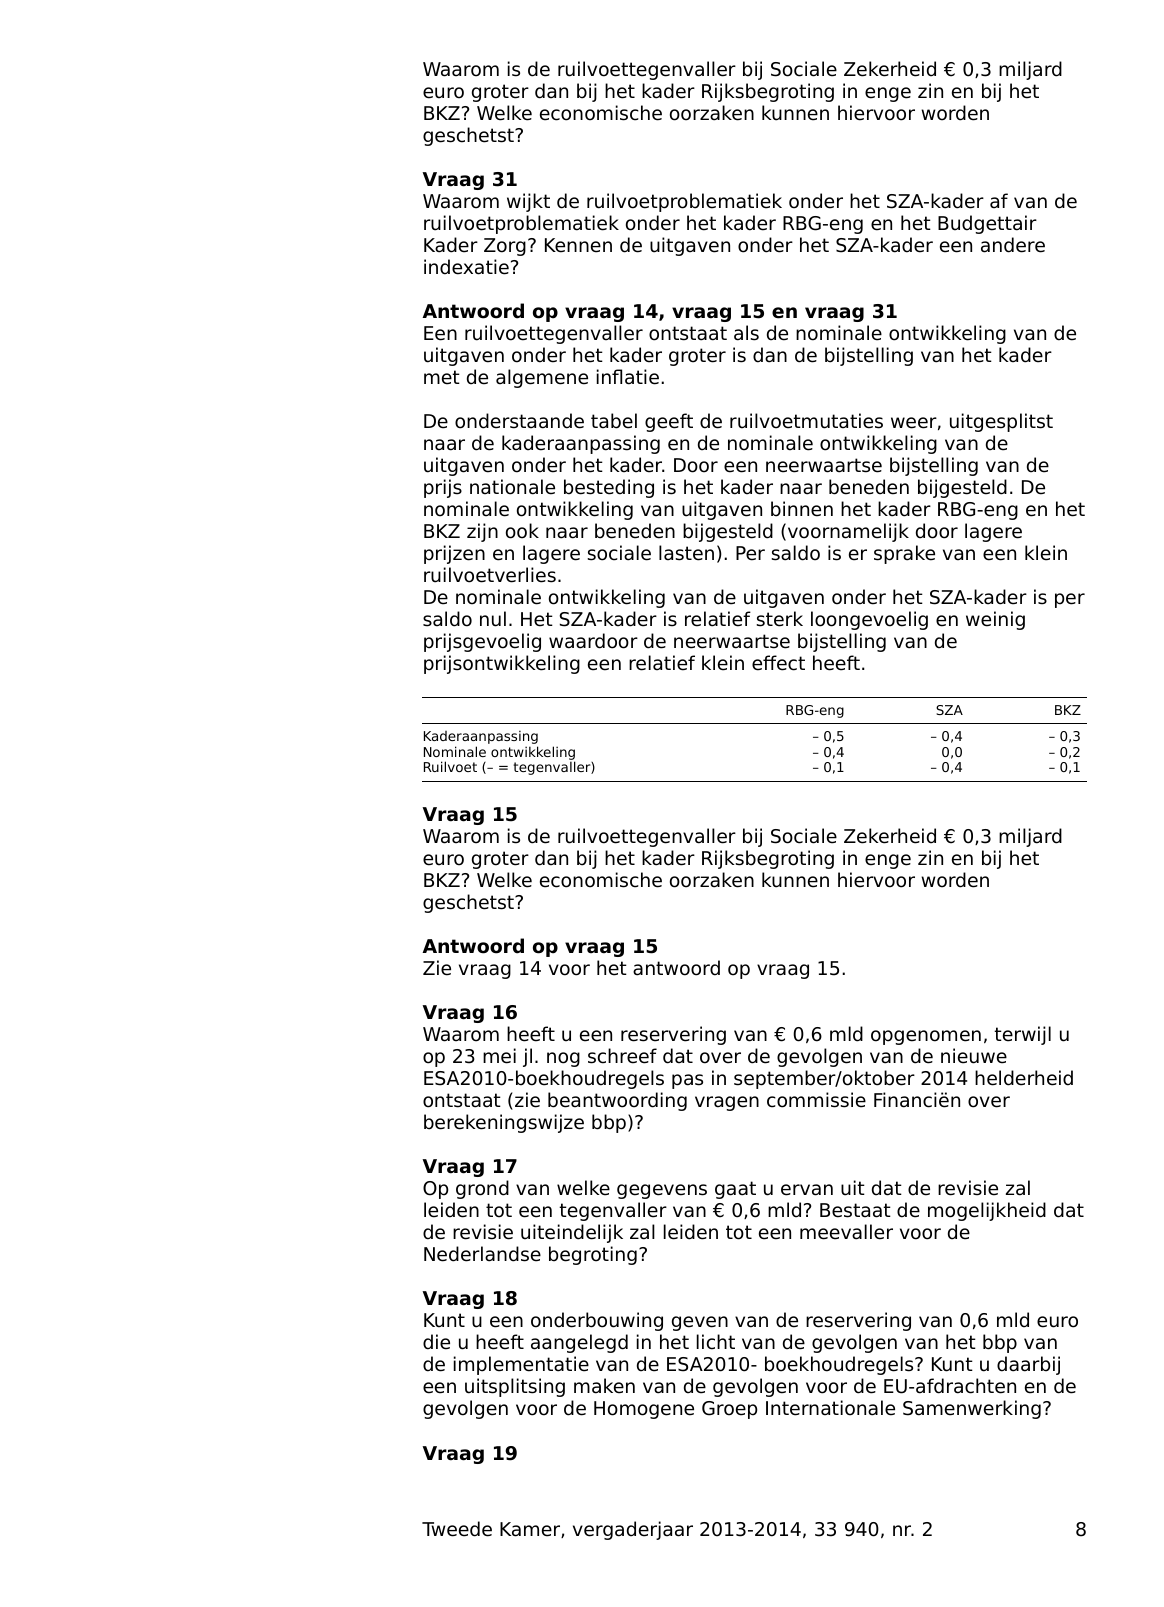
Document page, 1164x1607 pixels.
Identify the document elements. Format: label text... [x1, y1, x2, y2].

text Vraag 19 [422, 1442, 1087, 1464]
text Vraag 17 [422, 1156, 1087, 1178]
text Waarom wijkt de ruilvoetproblematiek onder het SZA-kader af van de ruilvoetproblematiek onder het kader RBG-eng en het Budgettair Kader Zorg? Kennen de uitgaven onder het SZA-kader een andere indexatie? [422, 191, 1087, 279]
table_cell – 0,4 [732, 745, 850, 760]
text Vraag 31 [422, 169, 1087, 191]
table_cell – 0,4 [850, 760, 968, 781]
table_header SZA [850, 698, 968, 723]
text De onderstaande tabel geeft de ruilvoetmutaties weer, uitgesplitst naar de kaderaanpassing en de nominale ontwikkeling van de uitgaven onder het kader. Door een neerwaartse bijstelling van de prijs nationale besteding is het kader naar beneden bijgesteld. De nominale ontwikkeling van uitgaven binnen het kader RBG-eng en het BKZ zijn ook naar beneden bijgesteld (voornamelijk door lagere prijzen en lagere sociale lasten). Per saldo is er sprake van een klein ruilvoetverlies. [422, 411, 1087, 587]
table_cell – 0,1 [969, 760, 1087, 781]
table_cell Nominale ontwikkeling [422, 745, 732, 760]
text Waarom heeft u een reservering van € 0,6 mld opgenomen, terwijl u op 23 mei jl. nog schreef dat over de gevolgen van de nieuwe ESA2010-boekhoudregels pas in september/oktober 2014 helderheid ontstaat (zie beantwoording vragen commissie Financiën over berekeningswijze bbp)? [422, 1024, 1087, 1134]
text Waarom is de ruilvoettegenvaller bij Sociale Zekerheid € 0,3 miljard euro groter dan bij het kader Rijksbegroting in enge zin en bij het BKZ? Welke economische oorzaken kunnen hiervoor worden geschetst? [422, 59, 1087, 147]
table_cell – 0,4 [850, 724, 968, 744]
text Kunt u een onderbouwing geven van de reservering van 0,6 mld euro die u heeft aangelegd in het licht van de gevolgen van het bbp van de implementatie van de ESA2010- boekhoudregels? Kunt u daarbij een uitsplitsing maken van de gevolgen voor de EU-afdrachten en de gevolgen voor de Homogene Groep Internationale Samenwerking? [422, 1310, 1087, 1420]
text Waarom is de ruilvoettegenvaller bij Sociale Zekerheid € 0,3 miljard euro groter dan bij het kader Rijksbegroting in enge zin en bij het BKZ? Welke economische oorzaken kunnen hiervoor worden geschetst? [422, 826, 1087, 914]
text Vraag 16 [422, 1002, 1087, 1024]
text Antwoord op vraag 15 [422, 936, 1087, 958]
table_cell – 0,2 [969, 745, 1087, 760]
text Antwoord op vraag 14, vraag 15 en vraag 31 [422, 301, 1087, 323]
text Vraag 15 [422, 804, 1087, 826]
text Een ruilvoettegenvaller ontstaat als de nominale ontwikkeling van de uitgaven onder het kader groter is dan de bijstelling van het kader met de algemene inflatie. [422, 323, 1087, 389]
text Vraag 18 [422, 1288, 1087, 1310]
table_cell Ruilvoet (– = tegenvaller) [422, 760, 732, 781]
table_header RBG-eng [732, 698, 850, 723]
table_cell Kaderaanpassing [422, 724, 732, 744]
text Zie vraag 14 voor het antwoord op vraag 15. [422, 958, 1087, 980]
table_cell – 0,5 [732, 724, 850, 744]
table_header BKZ [969, 698, 1087, 723]
table_cell – 0,3 [969, 724, 1087, 744]
table_cell – 0,1 [732, 760, 850, 781]
table_header [422, 698, 732, 723]
text De nominale ontwikkeling van de uitgaven onder het SZA-kader is per saldo nul. Het SZA-kader is relatief sterk loongevoelig en weinig prijsgevoelig waardoor de neerwaartse bijstelling van de prijsontwikkeling een relatief klein effect heeft. [422, 587, 1087, 675]
table_cell 0,0 [850, 745, 968, 760]
text Op grond van welke gegevens gaat u ervan uit dat de revisie zal leiden tot een tegenvaller van € 0,6 mld? Bestaat de mogelijkheid dat de revisie uiteindelijk zal leiden tot een meevaller voor de Nederlandse begroting? [422, 1178, 1087, 1266]
